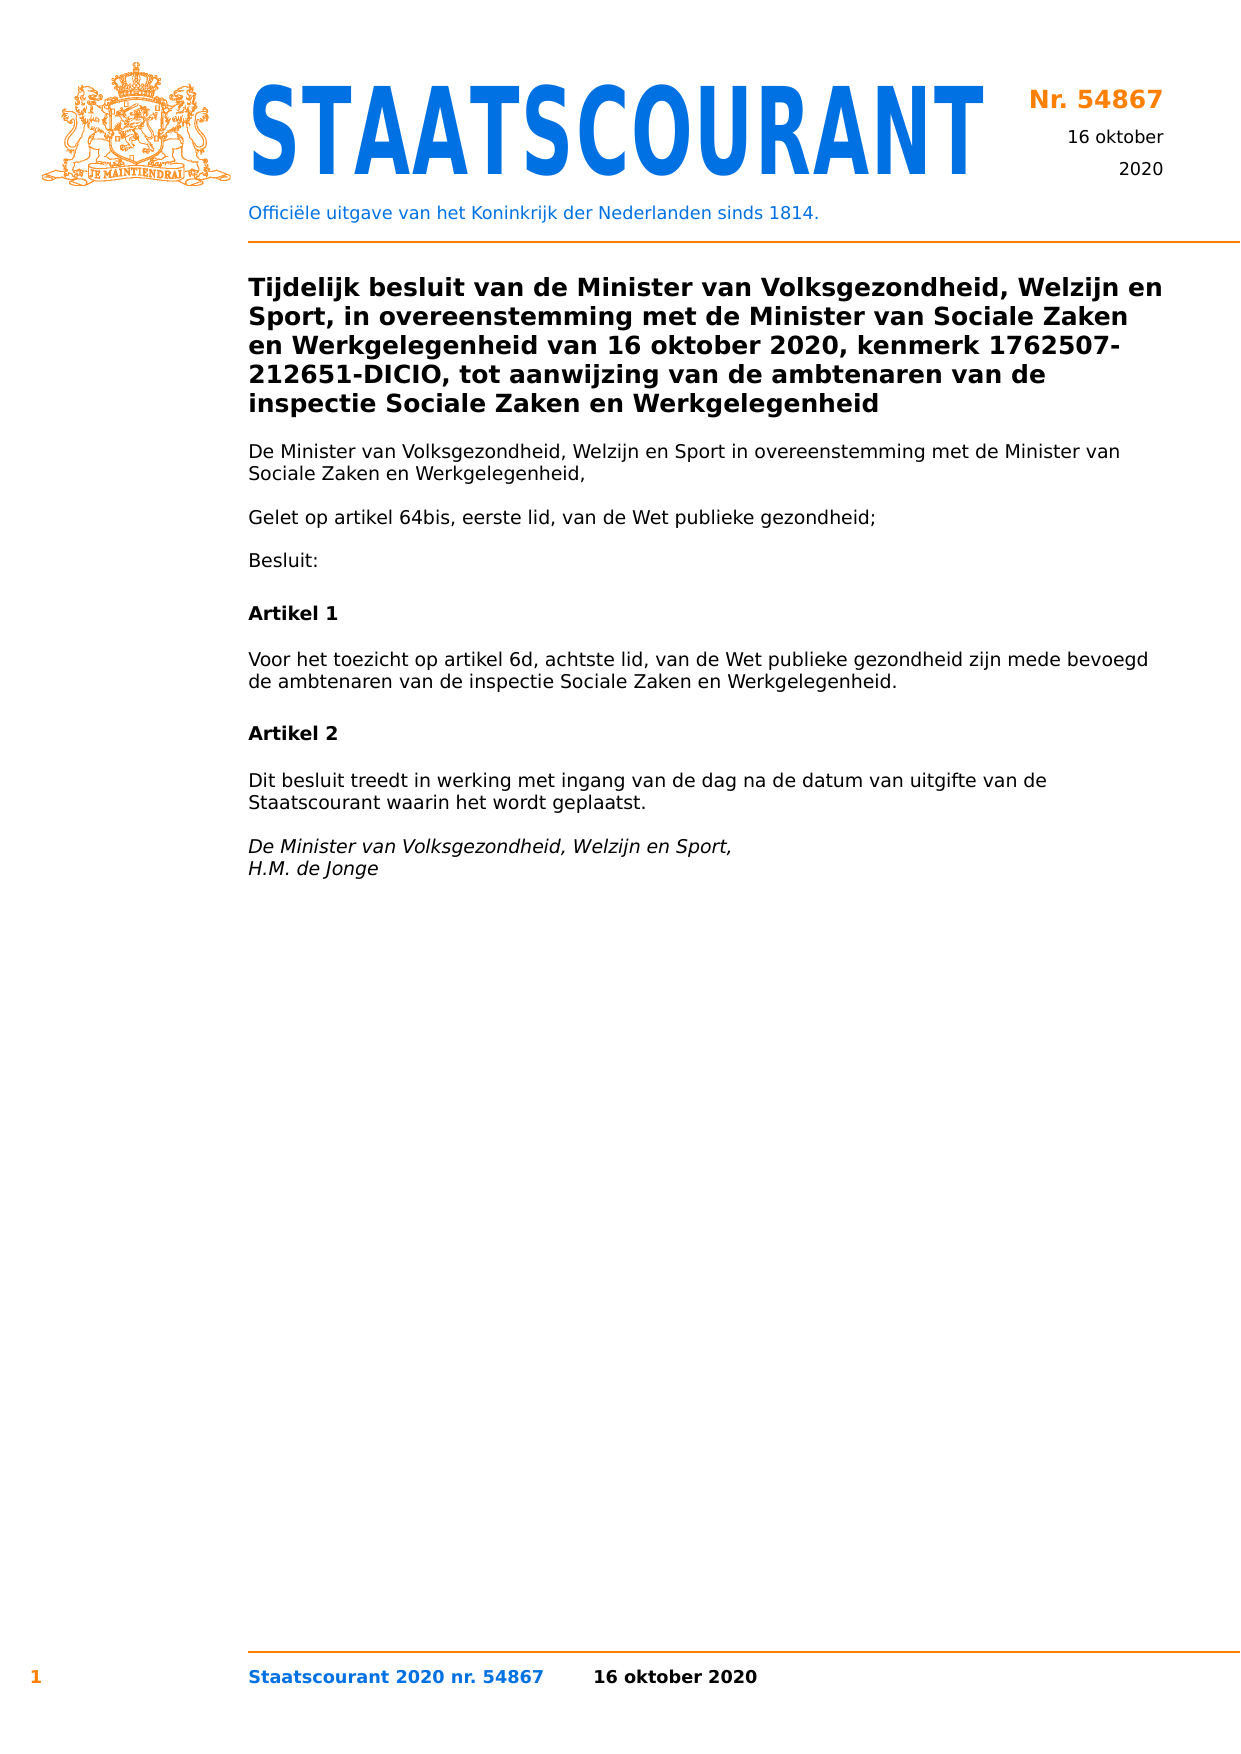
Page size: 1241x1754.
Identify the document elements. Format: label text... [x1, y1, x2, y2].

table_header [25, 62, 248, 241]
text Dit besluit treedt in werking met ingang van de dag na de datum van uitgifte van de Staatscourant waarin het wordt geplaatst. [248, 770, 1163, 814]
picture [41, 62, 231, 186]
table_cell 16 oktober [998, 121, 1240, 153]
text Voor het toezicht op artikel 6d, achtste lid, van de Wet publieke gezondheid zijn mede bevoegd de ambtenaren van de inspectie Sociale Zaken en Werkgelegenheid. [248, 649, 1163, 693]
text De Minister van Volksgezondheid, Welzijn en Sport in overeenstemming met de Minister van Sociale Zaken en Werkgelegenheid, [248, 441, 1163, 485]
subtitle Artikel 1 [248, 602, 1163, 624]
text Besluit: [248, 550, 1163, 572]
subtitle Artikel 2 [248, 723, 1163, 745]
table_cell 2020 [998, 153, 1240, 203]
text Gelet op artikel 64bis, eerste lid, van de Wet publieke gezondheid; [248, 507, 1163, 528]
table_header Nr. 54867 [998, 62, 1240, 121]
text De Minister van Volksgezondheid, Welzijn en Sport, H.M. de Jonge [248, 836, 1163, 880]
table_header STAATSCOURANT [248, 62, 998, 203]
subtitle Tijdelijk besluit van de Minister van Volksgezondheid, Welzijn en Sport, in overeenstemming met de Minister van Sociale Zaken en Werkgelegenheid van 16 oktober 2020, kenmerk 1762507-212651-DICIO, tot aanwijzing van de ambtenaren van de inspectie Sociale Zaken en Werkgelegenheid [248, 273, 1163, 419]
table_cell Officiële uitgave van het Koninkrijk der Nederlanden sinds 1814. [248, 203, 1240, 241]
